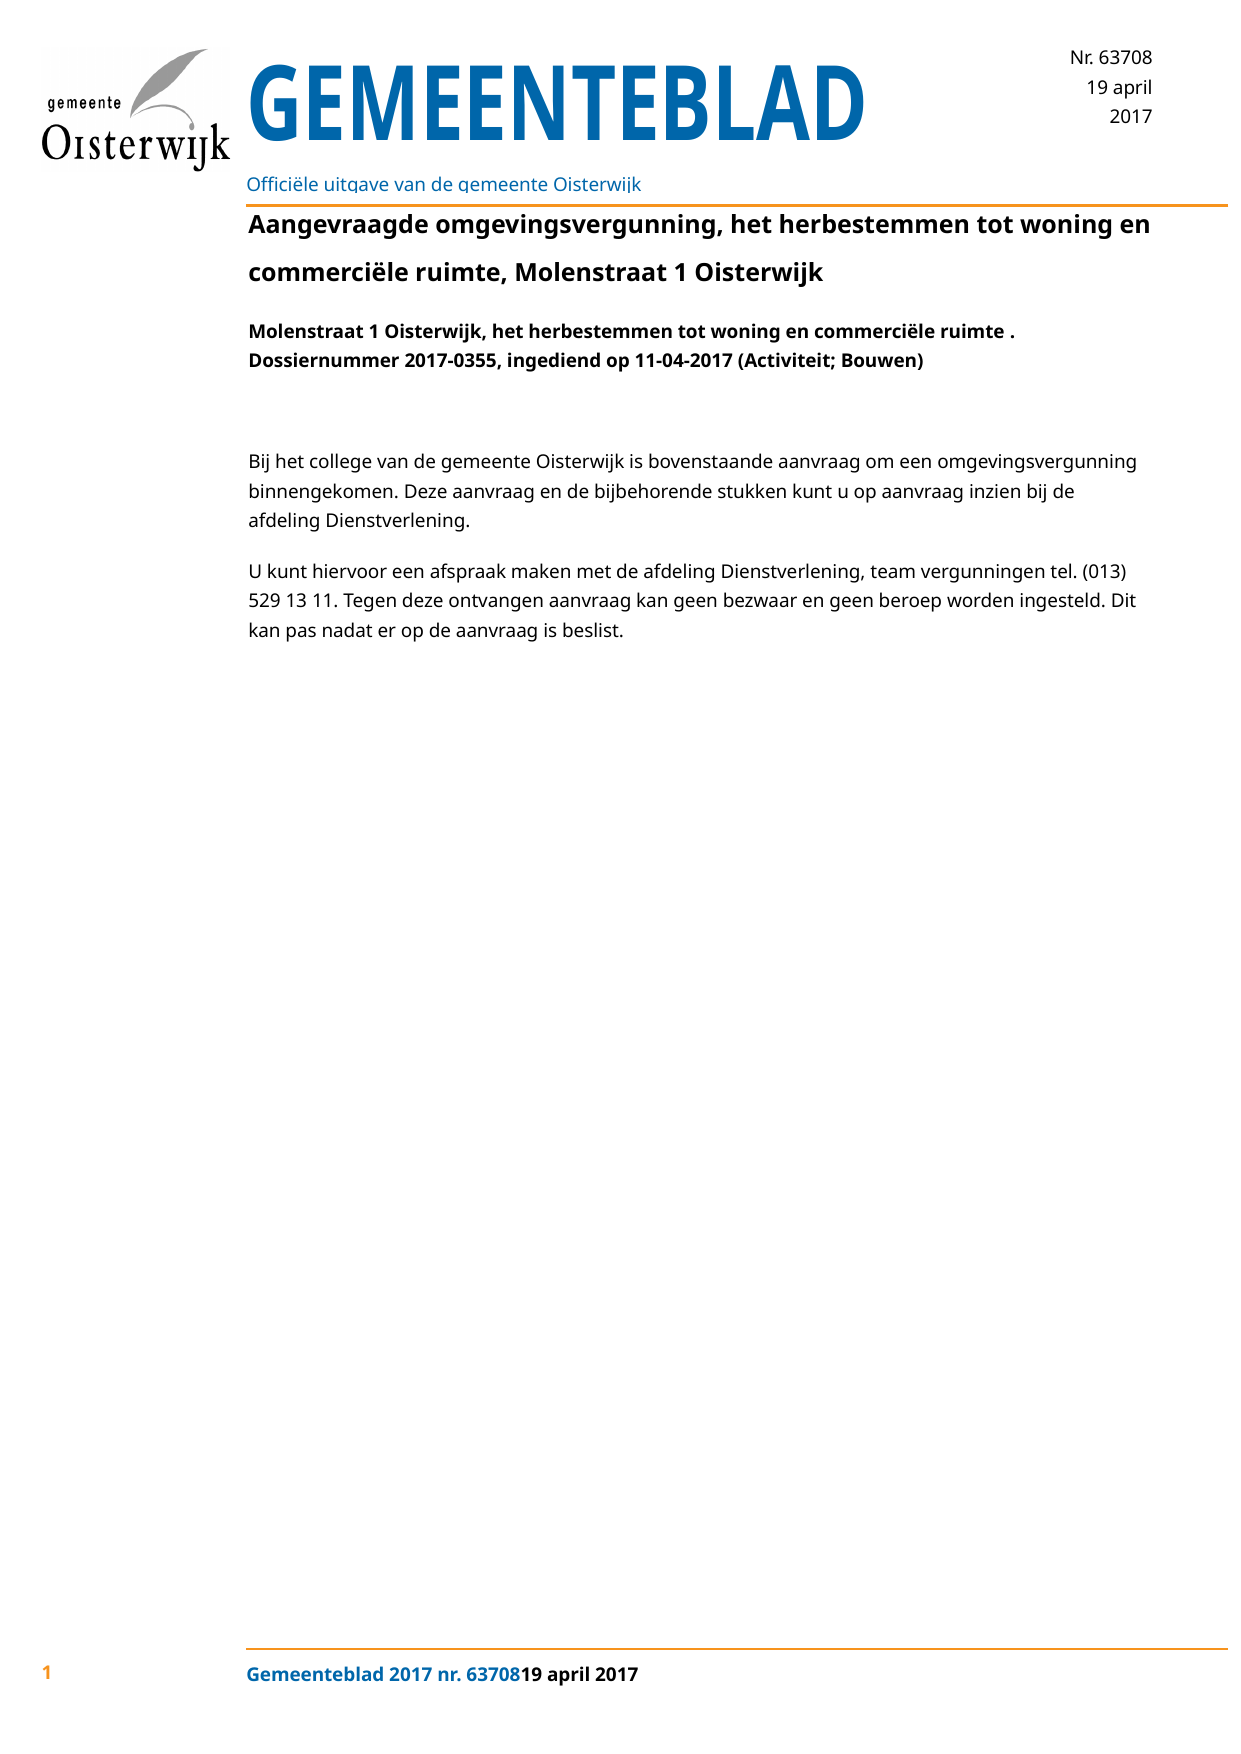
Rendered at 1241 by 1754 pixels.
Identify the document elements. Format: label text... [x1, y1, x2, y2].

text Molenstraat 1 Oisterwijk, het herbestemmen tot woning en commerciële ruimte . Dossiernummer 2017-0355, ingediend op 11-04-2017 (Activiteit; Bouwen) [248, 318, 1152, 373]
text U kunt hiervoor een afspraak maken met de afdeling Dienstverlening, team vergunningen tel. (013) 529 13 11. Tegen deze ontvangen aanvraag kan geen bezwaar en geen beroep worden ingesteld. Dit kan pas nadat er op de aanvraag is beslist. [248, 558, 1152, 643]
text Aangevraagde omgevingsvergunning, het herbestemmen tot woning en commerciële ruimte, Molenstraat 1 Oisterwijk [248, 207, 1152, 288]
text Bij het college van de gemeente Oisterwijk is bovenstaande aanvraag om een omgevingsvergunning binnengekomen. Deze aanvraag en de bijbehorende stukken kunt u op aanvraag inzien bij de afdeling Dienstverlening. [248, 448, 1152, 533]
picture [41, 47, 231, 172]
